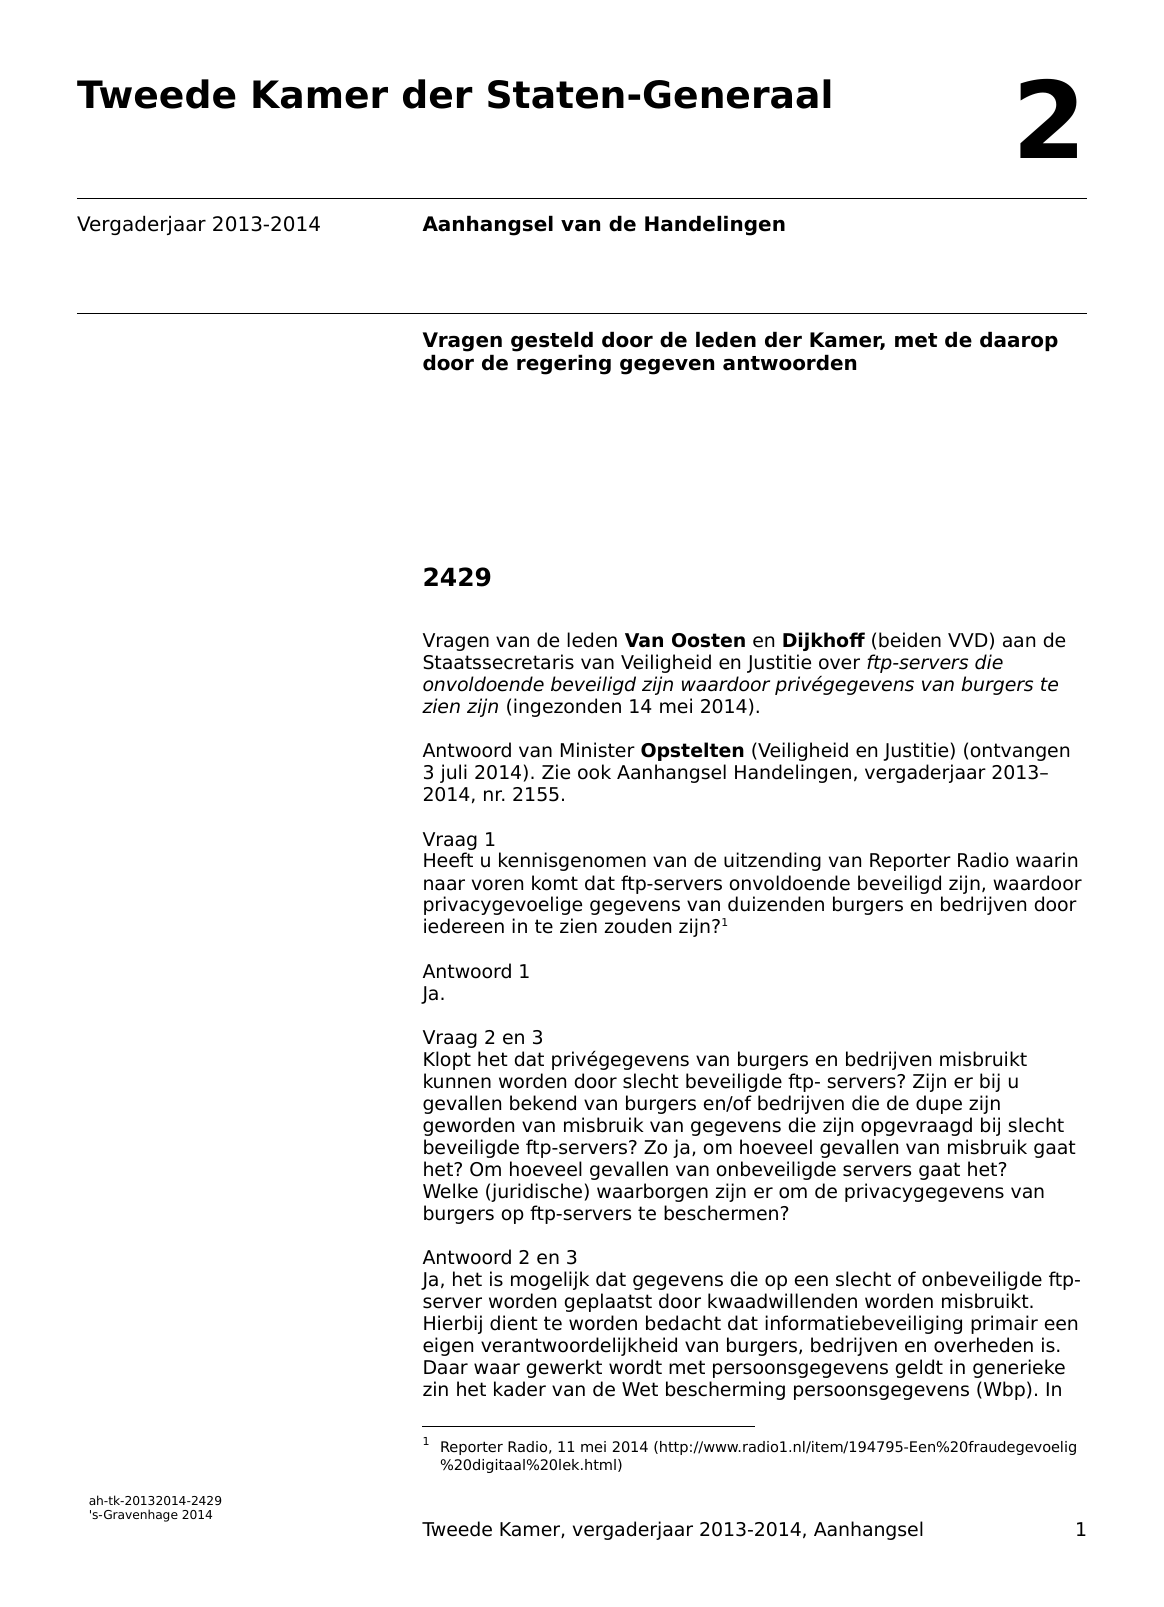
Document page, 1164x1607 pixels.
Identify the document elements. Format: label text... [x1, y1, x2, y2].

text Ja. [422, 982, 1087, 1004]
text Klopt het dat privégegevens van burgers en bedrijven misbruikt kunnen worden door slecht beveiligde ftp- servers? Zijn er bij u gevallen bekend van burgers en/of bedrijven die de dupe zijn geworden van misbruik van gegevens die zijn opgevraagd bij slecht beveiligde ftp-servers? Zo ja, om hoeveel gevallen van misbruik gaat het? Om hoeveel gevallen van onbeveiligde servers gaat het? [422, 1049, 1087, 1181]
table_cell Aanhangsel van de Handelingen [422, 199, 1087, 313]
text Vraag 1 [422, 828, 1087, 850]
table_cell [77, 314, 422, 375]
table_header Tweede Kamer der Staten-Generaal [77, 59, 886, 198]
text Ja, het is mogelijk dat gegevens die op een slecht of onbeveiligde ftp-server worden geplaatst door kwaadwillenden worden misbruikt. Hierbij dient te worden bedacht dat informatiebeveiliging primair een eigen verantwoordelijkheid van burgers, bedrijven en overheden is. Daar waar gewerkt wordt met persoonsgegevens geldt in generieke zin het kader van de Wet bescherming persoonsgegevens (Wbp). In [422, 1269, 1087, 1401]
text Vraag 2 en 3 [422, 1027, 1087, 1049]
text Reporter Radio, 11 mei 2014 (http://www.radio1.nl/item/194795-Een%20fraudegevoelig%20digitaal%20lek.html) [422, 1435, 1087, 1474]
text ah-tk-20132014-2429 [88, 1494, 323, 1508]
text Heeft u kennisgenomen van de uitzending van Reporter Radio waarin naar voren komt dat ftp-servers onvoldoende beveiligd zijn, waardoor privacygevoelige gegevens van duizenden burgers en bedrijven door iedereen in te zien zouden zijn? [422, 850, 1087, 938]
table_header 2 [886, 59, 1087, 198]
text Vragen van de leden Van Oosten en Dijkhoff (beiden VVD) aan de Staatssecretaris van Veiligheid en Justitie over ftp-servers die onvoldoende beveiligd zijn waardoor privégegevens van burgers te zien zijn (ingezonden 14 mei 2014). [422, 630, 1087, 718]
text Antwoord 2 en 3 [422, 1247, 1087, 1269]
table_cell Vragen gesteld door de leden der Kamer, met de daarop door de regering gegeven antwoorden [422, 314, 1087, 375]
text 2429 [422, 563, 1087, 592]
text Antwoord 1 [422, 961, 1087, 982]
text Welke (juridische) waarborgen zijn er om de privacygegevens van burgers op ftp-servers te beschermen? [422, 1181, 1087, 1224]
text Antwoord van Minister Opstelten (Veiligheid en Justitie) (ontvangen 3 juli 2014). Zie ook Aanhangsel Handelingen, vergaderjaar 2013–2014, nr. 2155. [422, 740, 1087, 806]
table_cell Vergaderjaar 2013-2014 [77, 199, 422, 313]
text 's-Gravenhage 2014 [88, 1508, 323, 1522]
